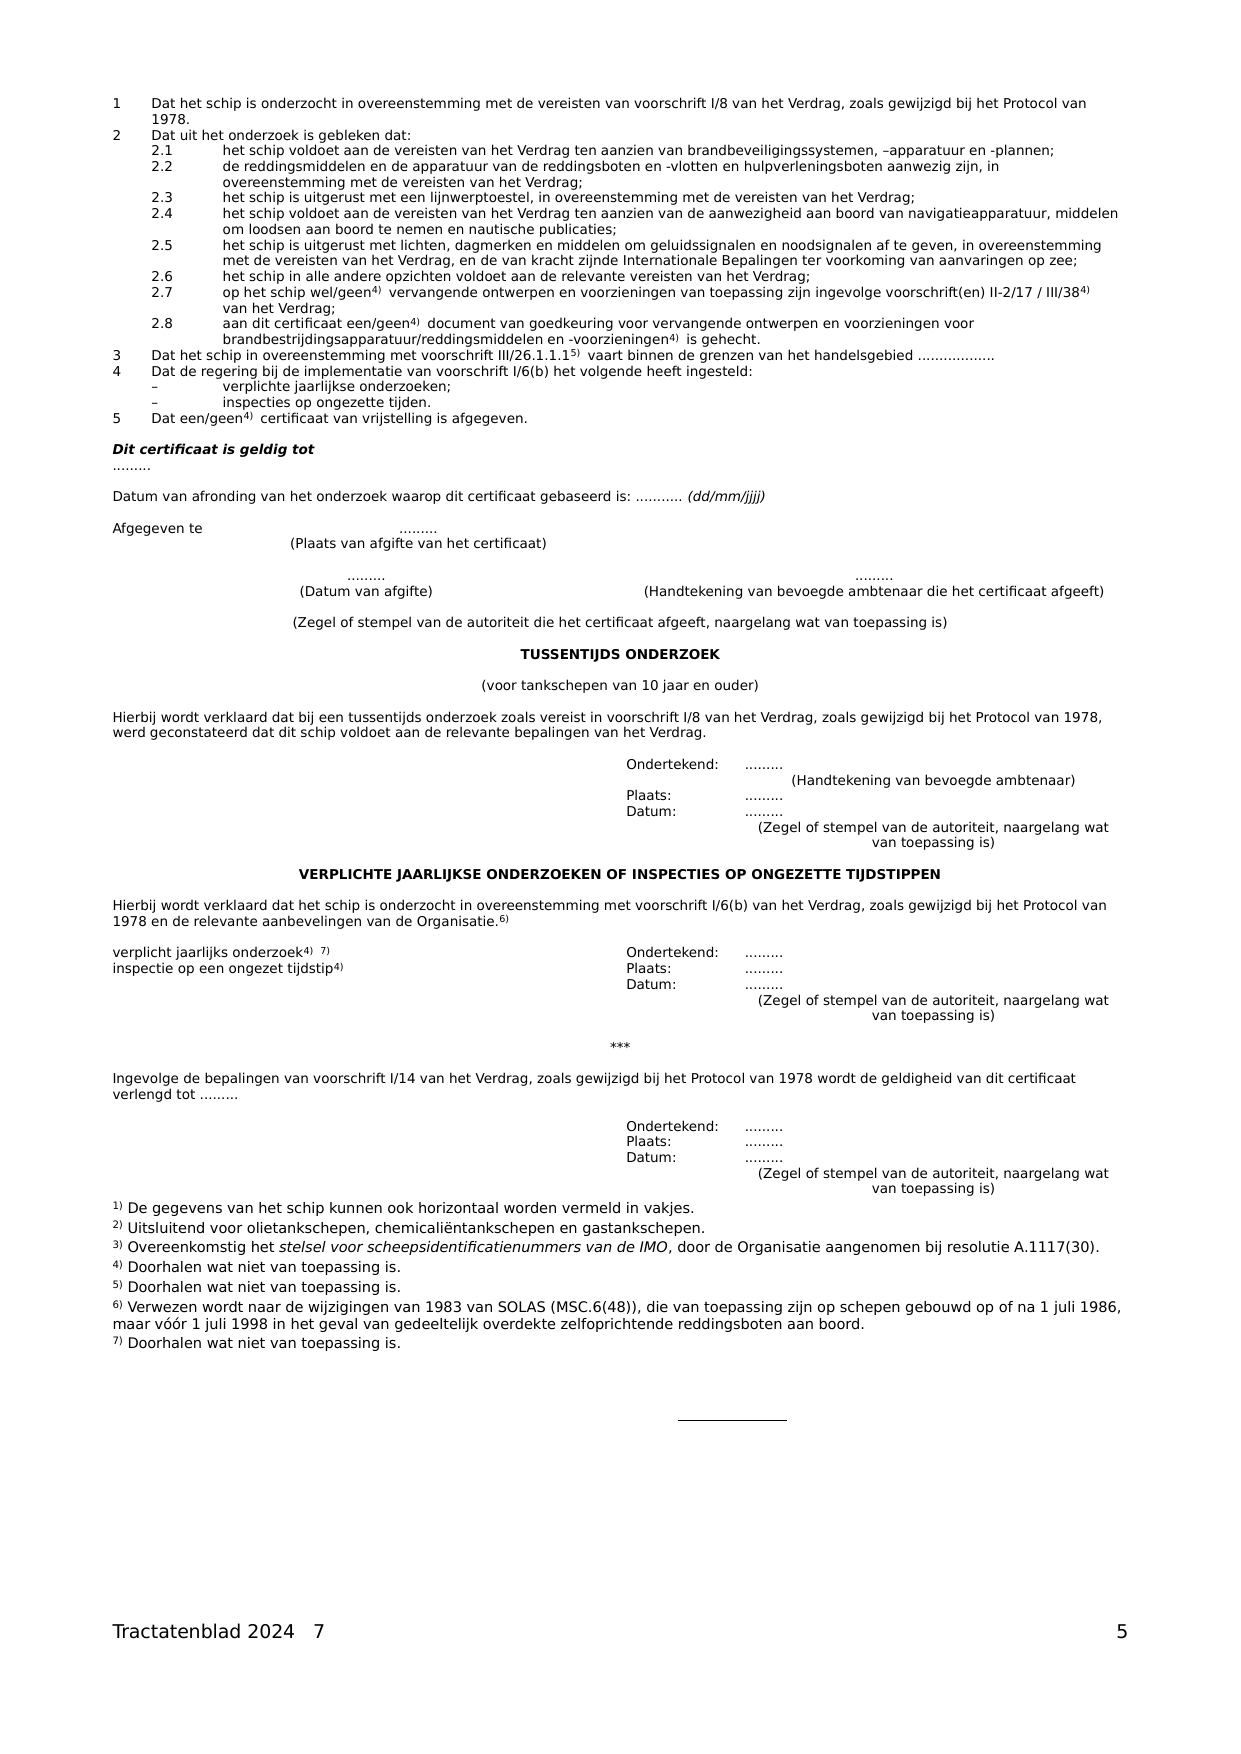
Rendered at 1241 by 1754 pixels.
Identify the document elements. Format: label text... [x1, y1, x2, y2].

table_cell *** [112, 1040, 1128, 1055]
table_cell [145, 757, 217, 772]
table_cell 2.3 [145, 190, 217, 206]
table_cell [112, 788, 145, 804]
table_cell aan dit certificaat een/geen4) document van goedkeuring voor vervangende ontwerpen en voorzieningen voor brandbestrijdingsapparatuur/reddingsmiddelen en -voorzieningen4) is gehecht. [217, 316, 1128, 348]
table_cell 2.8 [145, 316, 217, 348]
table_cell [217, 757, 620, 772]
table_cell [217, 772, 620, 788]
table_cell [112, 930, 620, 945]
table_cell [620, 536, 739, 552]
table_cell 1) De gegevens van het schip kunnen ook horizontaal worden vermeld in vakjes. 2) Uitsluitend voor olietankschepen, chemicaliëntankschepen en gastankschepen. 3) Overeenkomstig het stelsel voor scheepsidentificatienummers van de IMO, door de Organisatie aangenomen bij resolutie A.1117(30). 4) Doorhalen wat niet van toepassing is. 5) Doorhalen wat niet van toepassing is. 6) Verwezen wordt naar de wijzigingen van 1983 van SOLAS (MSC.6(48)), die van toepassing zijn op schepen gebouwd op of na 1 juli 1986, maar vóór 1 juli 1998 in het geval van gedeeltelijk overdekte zelfoprichtende reddingsboten aan boord. 7) Doorhalen wat niet van toepassing is. [112, 1197, 1128, 1352]
table_cell [217, 1134, 620, 1150]
table_cell – [145, 395, 217, 411]
table_cell verplichte jaarlijkse onderzoeken; [217, 379, 1128, 395]
table_cell [112, 143, 145, 159]
table_cell (Zegel of stempel van de autoriteit die het certificaat afgeeft, naargelang wat van toepassing is) [112, 615, 1128, 631]
table_cell 2.7 [145, 285, 217, 316]
table_cell [112, 1103, 1128, 1118]
table_cell [145, 1134, 217, 1150]
table_cell Datum van afronding van het onderzoek waarop dit certificaat gebaseerd is: ........... (dd/mm/jjjj) [112, 489, 1128, 505]
table_cell [145, 1166, 217, 1197]
table_cell 2.2 [145, 159, 217, 190]
table_cell – [145, 379, 217, 395]
table_cell [112, 474, 1128, 489]
table_cell [112, 757, 145, 772]
table_cell VERPLICHTE JAARLIJKSE ONDERZOEKEN OF INSPECTIES OP ONGEZETTE TIJDSTIPPEN [112, 867, 1128, 882]
table_cell ......... [739, 1118, 1128, 1134]
table_cell [112, 316, 145, 348]
table_cell Datum: [620, 804, 739, 819]
table_cell [112, 285, 145, 316]
table_cell ......... [739, 788, 1128, 804]
table_cell Datum: [620, 977, 739, 992]
table_cell [739, 521, 933, 536]
table_cell Dit certificaat is geldig tot [112, 442, 1128, 458]
table_cell 4 [112, 363, 145, 379]
table_cell ......... [739, 757, 1128, 772]
table_cell het schip is uitgerust met een lijnwerptoestel, in overeenstemming met de vereisten van het Verdrag; [217, 190, 1128, 206]
table_cell [112, 238, 145, 269]
table_cell [112, 599, 1128, 615]
table_cell ......... [112, 458, 1128, 473]
table_cell Plaats: [620, 1134, 739, 1150]
table_cell ......... [739, 1134, 1128, 1150]
table_cell Ondertekend: [620, 945, 739, 961]
table_cell [112, 269, 145, 285]
table_cell (Handtekening van bevoegde ambtenaar) [739, 772, 1128, 788]
table_cell [112, 993, 620, 1024]
table_cell [217, 1166, 620, 1197]
table_cell 2.1 [145, 143, 217, 159]
table_cell (Zegel of stempel van de autoriteit, naargelang wat van toepassing is) [739, 1166, 1128, 1197]
table_cell het schip in alle andere opzichten voldoet aan de relevante vereisten van het Verdrag; [217, 269, 1128, 285]
table_cell inspecties op ongezette tijden. [217, 395, 1128, 411]
table_cell [112, 1134, 145, 1150]
table_cell [217, 1118, 620, 1134]
table_cell [620, 1166, 739, 1197]
table_cell [112, 1150, 145, 1166]
table_cell 2.6 [145, 269, 217, 285]
table_cell [145, 804, 217, 819]
table_cell het schip is uitgerust met lichten, dagmerken en middelen om geluidssignalen en noodsignalen af te geven, in overeenstemming met de vereisten van het Verdrag, en de van kracht zijnde Internationale Bepalingen ter voorkoming van aanvaringen op zee; [217, 238, 1128, 269]
table_cell 2.5 [145, 238, 217, 269]
table_cell [620, 820, 739, 851]
table_cell [112, 1166, 145, 1197]
table_cell Afgegeven te [112, 521, 217, 536]
table_cell ......... [620, 568, 1128, 583]
table_cell [620, 772, 739, 788]
table_cell 2 [112, 128, 145, 143]
table_cell Dat het schip is onderzocht in overeenstemming met de vereisten van voorschrift I/8 van het Verdrag, zoals gewijzigd bij het Protocol van 1978. [145, 96, 1128, 127]
table_cell [112, 741, 1128, 757]
table_cell [112, 631, 1128, 646]
table_cell [145, 788, 217, 804]
table_cell [112, 804, 145, 819]
table_cell [112, 206, 145, 237]
table_cell [620, 930, 739, 945]
table_cell [933, 521, 1128, 536]
table_cell ......... [739, 977, 1128, 992]
table_cell [145, 1150, 217, 1166]
table_cell 5 [112, 411, 145, 426]
table_cell 3 [112, 348, 145, 363]
table_cell Dat het schip in overeenstemming met voorschrift III/26.1.1.15) vaart binnen de grenzen van het handelsgebied .................. [145, 348, 1128, 363]
table_cell Ondertekend: [620, 1118, 739, 1134]
table_cell Ingevolge de bepalingen van voorschrift I/14 van het Verdrag, zoals gewijzigd bij het Protocol van 1978 wordt de geldigheid van dit certificaat verlengd tot ......... [112, 1071, 1128, 1103]
table_cell (voor tankschepen van 10 jaar en ouder) [112, 678, 1128, 694]
table_cell [112, 395, 145, 411]
table_cell Hierbij wordt verklaard dat bij een tussentijds onderzoek zoals vereist in voorschrift I/8 van het Verdrag, zoals gewijzigd bij het Protocol van 1978, werd geconstateerd dat dit schip voldoet aan de relevante bepalingen van het Verdrag. [112, 709, 1128, 741]
table_cell ......... [739, 961, 1128, 977]
table_cell [112, 159, 145, 190]
table_cell op het schip wel/geen4) vervangende ontwerpen en voorzieningen van toepassing zijn ingevolge voorschrift(en) II-2/17 / III/384) van het Verdrag; [217, 285, 1128, 316]
table_cell [217, 820, 620, 851]
table_cell [620, 521, 739, 536]
table_cell [145, 1118, 217, 1134]
table_cell Dat de regering bij de implementatie van voorschrift I/6(b) het volgende heeft ingesteld: [145, 363, 1128, 379]
table_cell 1 [112, 96, 145, 127]
table_cell [112, 505, 1128, 521]
table_cell [112, 883, 1128, 898]
table_cell de reddingsmiddelen en de apparatuur van de reddingsboten en -vlotten en hulpverleningsboten aanwezig zijn, in overeenstemming met de vereisten van het Verdrag; [217, 159, 1128, 190]
table_cell (Zegel of stempel van de autoriteit, naargelang wat van toepassing is) [739, 820, 1128, 851]
table_cell [112, 1055, 1128, 1071]
table_cell Datum: [620, 1150, 739, 1166]
table_cell [112, 662, 1128, 678]
table_cell TUSSENTIJDS ONDERZOEK [112, 646, 1128, 662]
table_cell (Zegel of stempel van de autoriteit, naargelang wat van toepassing is) [739, 993, 1128, 1024]
table_cell ......... [112, 568, 620, 583]
table_cell [620, 993, 739, 1024]
table_cell inspectie op een ongezet tijdstip4) [112, 961, 620, 977]
table_cell ......... [217, 521, 620, 536]
table_cell (Plaats van afgifte van het certificaat) [217, 536, 620, 552]
table_cell ......... [739, 1150, 1128, 1166]
table_cell [112, 694, 1128, 709]
table_cell Dat uit het onderzoek is gebleken dat: [145, 128, 1128, 143]
table_cell [217, 804, 620, 819]
table_cell [112, 1118, 145, 1134]
table_cell Dat een/geen4) certificaat van vrijstelling is afgegeven. [145, 411, 1128, 426]
table_cell [112, 772, 145, 788]
table_cell ......... [739, 945, 1128, 961]
table_cell [112, 977, 620, 992]
table_cell (Handtekening van bevoegde ambtenaar die het certificaat afgeeft) [620, 584, 1128, 599]
table_cell 2.4 [145, 206, 217, 237]
table_cell [112, 426, 1128, 442]
table_cell het schip voldoet aan de vereisten van het Verdrag ten aanzien van de aanwezigheid aan boord van navigatieapparatuur, middelen om loodsen aan boord te nemen en nautische publicaties; [217, 206, 1128, 237]
table_cell [112, 1024, 1128, 1040]
table_cell [145, 820, 217, 851]
table_cell [933, 536, 1128, 552]
table_cell Ondertekend: [620, 757, 739, 772]
table_cell [217, 1150, 620, 1166]
table_cell Hierbij wordt verklaard dat het schip is onderzocht in overeenstemming met voorschrift I/6(b) van het Verdrag, zoals gewijzigd bij het Protocol van 1978 en de relevante aanbevelingen van de Organisatie.6) [112, 898, 1128, 929]
table_cell [145, 772, 217, 788]
table_cell [112, 552, 1128, 568]
table_cell [739, 930, 1128, 945]
table_cell [112, 379, 145, 395]
table_cell [112, 536, 217, 552]
table_cell [112, 851, 1128, 867]
table_cell [112, 820, 145, 851]
table_cell [739, 536, 933, 552]
table_cell [112, 190, 145, 206]
table_cell verplicht jaarlijks onderzoek4) 7) [112, 945, 620, 961]
table_cell Plaats: [620, 961, 739, 977]
table_cell (Datum van afgifte) [112, 584, 620, 599]
table_cell [217, 788, 620, 804]
table_cell het schip voldoet aan de vereisten van het Verdrag ten aanzien van brandbeveiligingssystemen, –apparatuur en -plannen; [217, 143, 1128, 159]
table_cell Plaats: [620, 788, 739, 804]
table_cell ......... [739, 804, 1128, 819]
